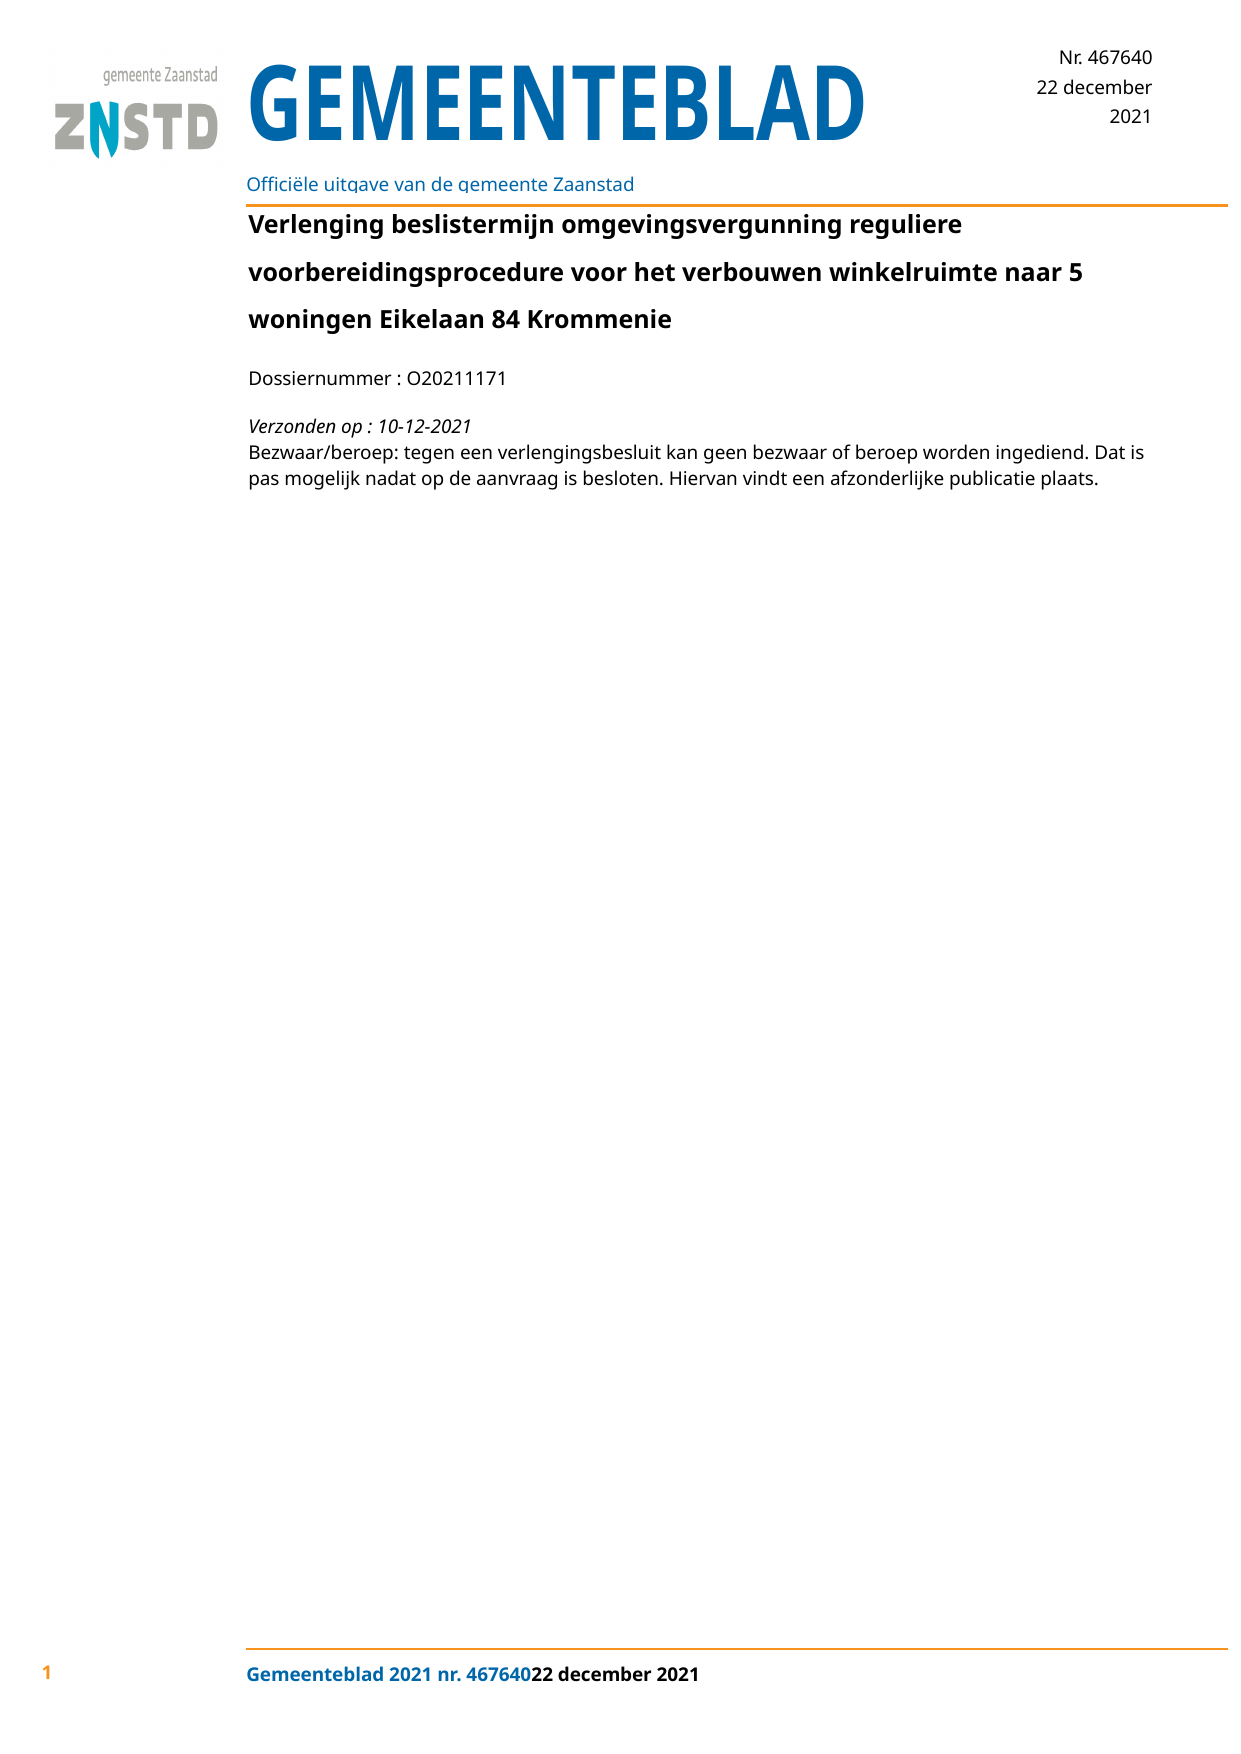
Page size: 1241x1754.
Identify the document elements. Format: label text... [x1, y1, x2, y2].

text Dossiernummer : O20211171 [248, 366, 1152, 391]
text Bezwaar/beroep: tegen een verlengingsbesluit kan geen bezwaar of beroep worden ingediend. Dat is pas mogelijk nadat op de aanvraag is besloten. Hiervan vindt een afzonderlijke publicatie plaats. [248, 439, 1152, 491]
text Verlenging beslistermijn omgevingsvergunning reguliere voorbereidingsprocedure voor het verbouwen winkelruimte naar 5 woningen Eikelaan 84 Krommenie [248, 207, 1152, 336]
picture [41, 47, 231, 172]
text Verzonden op : 10-12-2021 [248, 413, 1152, 439]
